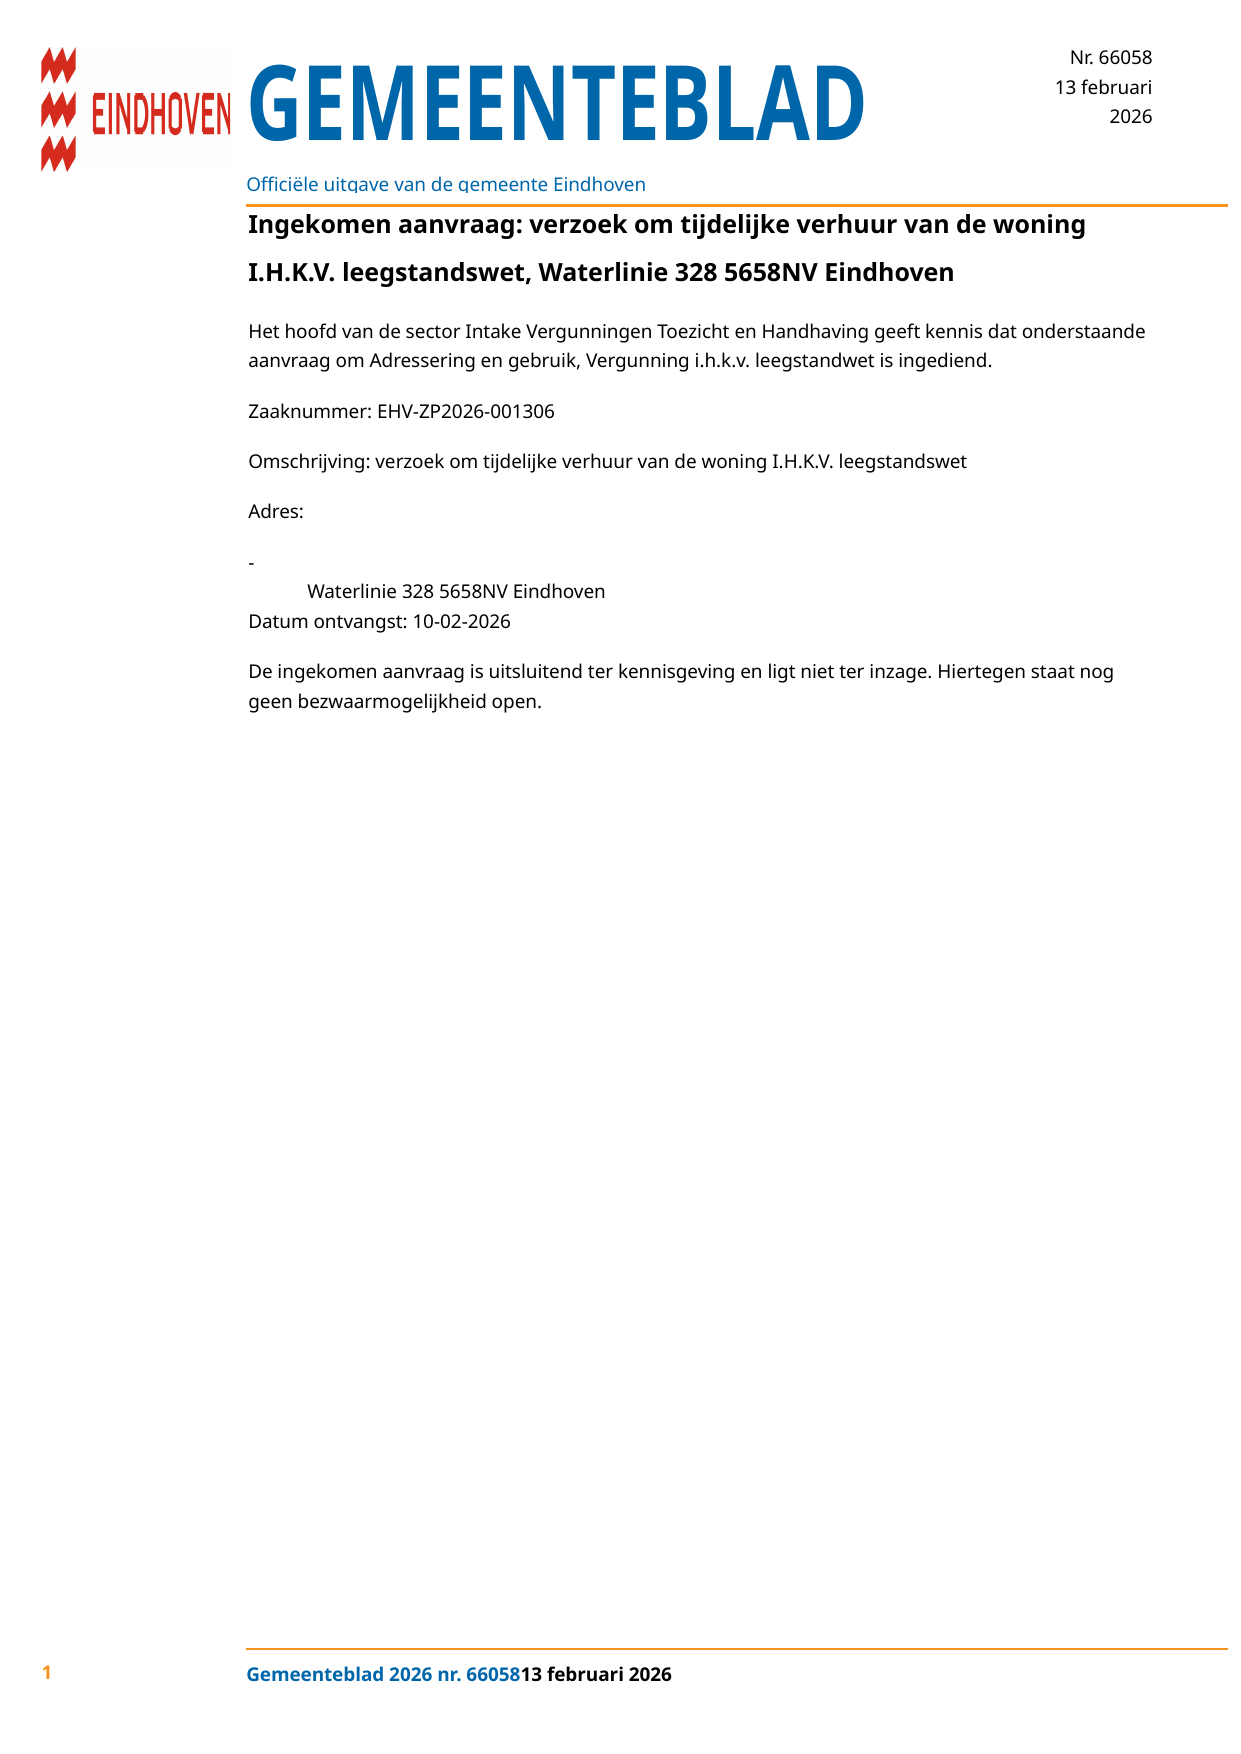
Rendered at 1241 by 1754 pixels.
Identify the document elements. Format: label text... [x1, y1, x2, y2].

text Ingekomen aanvraag: verzoek om tijdelijke verhuur van de woning I.H.K.V. leegstandswet, Waterlinie 328 5658NV Eindhoven [248, 207, 1152, 288]
text Adres: [248, 499, 1152, 524]
text Het hoofd van de sector Intake Vergunningen Toezicht en Handhaving geeft kennis dat onderstaande aanvraag om Adressering en gebruik, Vergunning i.h.k.v. leegstandwet is ingediend. [248, 318, 1152, 373]
picture [41, 47, 231, 172]
text De ingekomen aanvraag is uitsluitend ter kennisgeving en ligt niet ter inzage. Hiertegen staat nog geen bezwaarmogelijkheid open. [248, 659, 1152, 714]
list Waterlinie 328 5658NV Eindhoven [248, 579, 1152, 604]
text Omschrijving: verzoek om tijdelijke verhuur van de woning I.H.K.V. leegstandswet [248, 448, 1152, 474]
text Datum ontvangst: 10-02-2026 [248, 608, 1152, 634]
text Zaaknummer: EHV-ZP2026-001306 [248, 398, 1152, 424]
